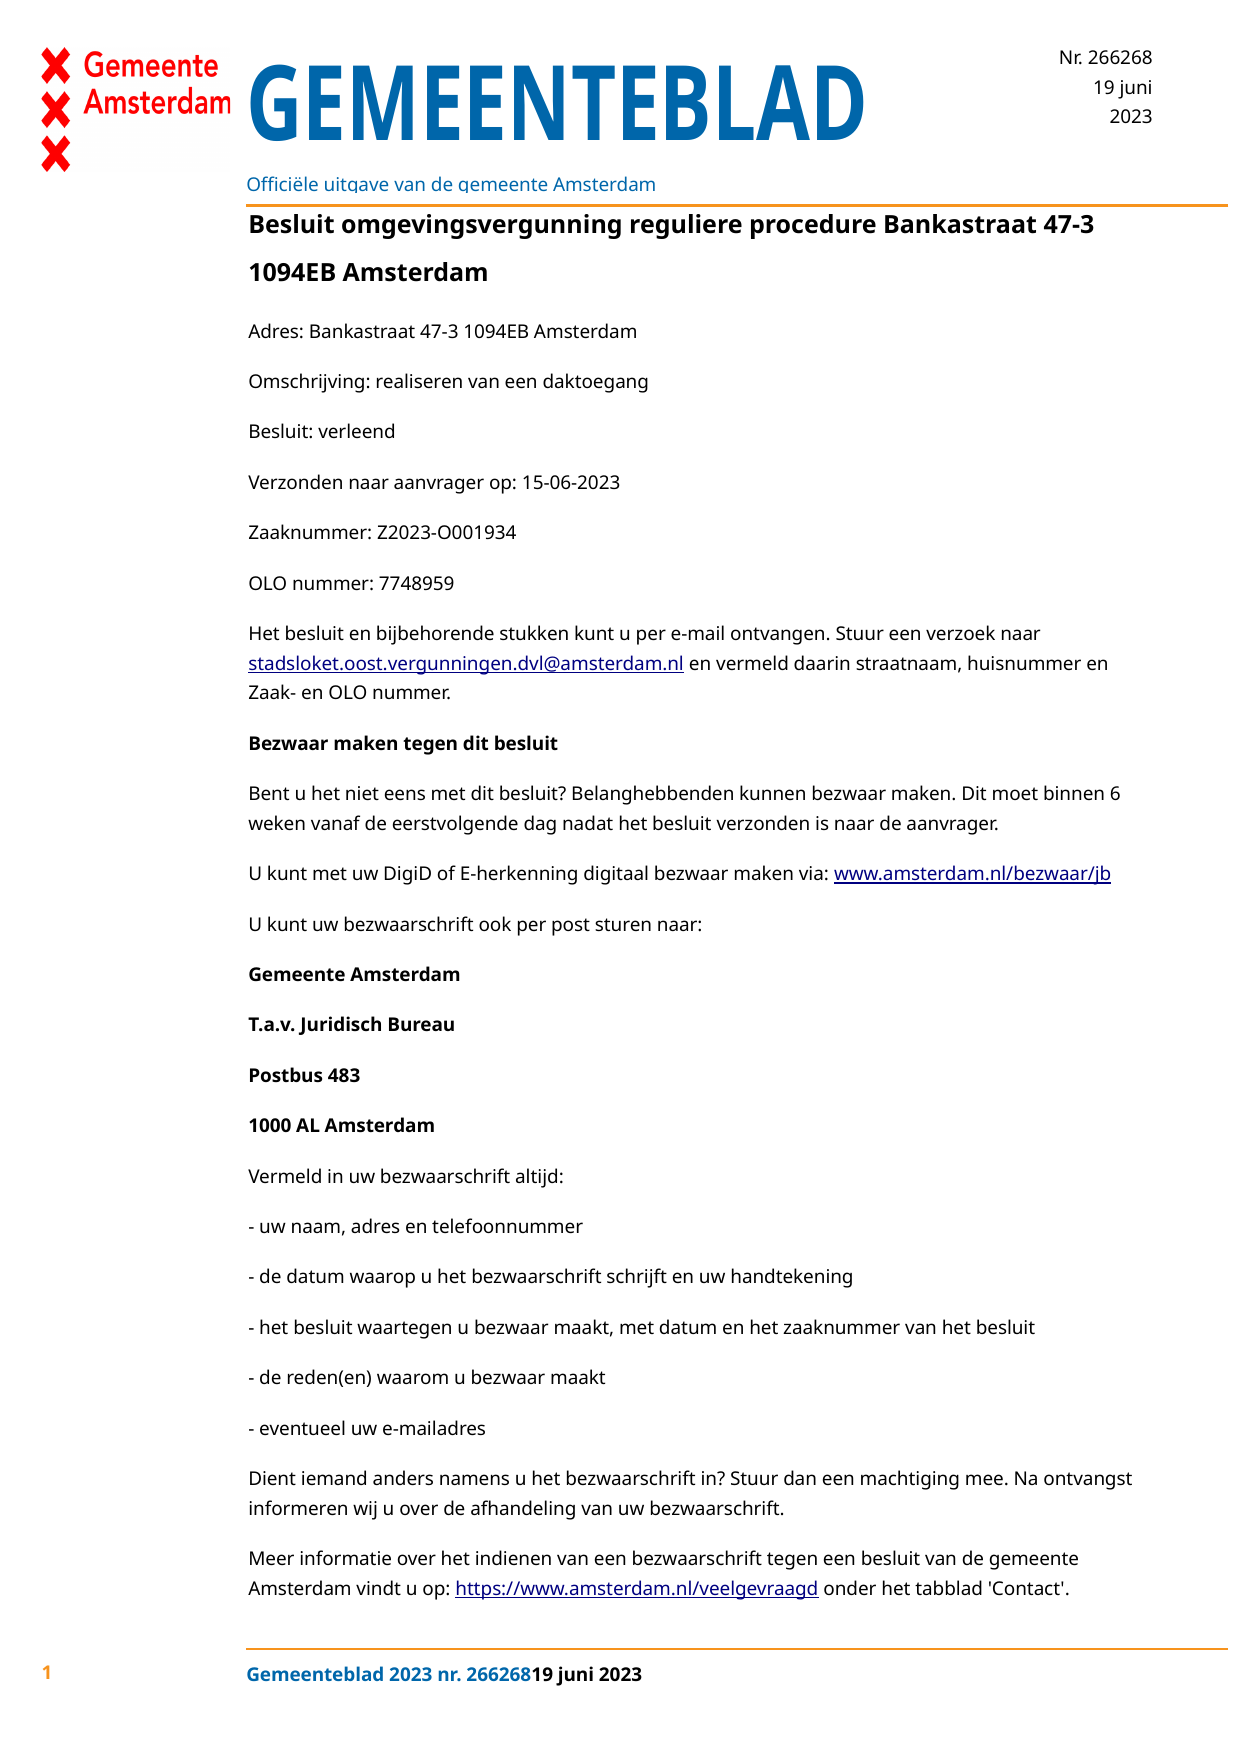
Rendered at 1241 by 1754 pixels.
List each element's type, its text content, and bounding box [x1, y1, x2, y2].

text - uw naam, adres en telefoonnummer [248, 1213, 1152, 1239]
text Meer informatie over het indienen van een bezwaarschrift tegen een besluit van de gemeente Amsterdam vindt u op: https://www.amsterdam.nl/veelgevraagd onder het tabblad 'Contact'. [248, 1545, 1152, 1601]
text Bent u het niet eens met dit besluit? Belanghebbenden kunnen bezwaar maken. Dit moet binnen 6 weken vanaf de eerstvolgende dag nadat het besluit verzonden is naar de aanvrager. [248, 780, 1152, 836]
text T.a.v. Juridisch Bureau [248, 1012, 1152, 1037]
text Vermeld in uw bezwaarschrift altijd: [248, 1163, 1152, 1189]
text Zaaknummer: Z2023-O001934 [248, 519, 1152, 545]
text Besluit: verleend [248, 419, 1152, 444]
text U kunt uw bezwaarschrift ook per post sturen naar: [248, 911, 1152, 937]
text U kunt met uw DigiD of E-herkenning digitaal bezwaar maken via: www.amsterdam.nl/bezwaar/jb [248, 860, 1152, 886]
text Dient iemand anders namens u het bezwaarschrift in? Stuur dan een machtiging mee. Na ontvangst informeren wij u over de afhandeling van uw bezwaarschrift. [248, 1465, 1152, 1521]
picture [41, 47, 231, 172]
text Het besluit en bijbehorende stukken kunt u per e-mail ontvangen. Stuur een verzoek naar stadsloket.oost.vergunningen.dvl@amsterdam.nl en vermeld daarin straatnaam, huisnummer en Zaak- en OLO nummer. [248, 620, 1152, 705]
text Omschrijving: realiseren van een daktoegang [248, 368, 1152, 394]
text - de datum waarop u het bezwaarschrift schrijft en uw handtekening [248, 1264, 1152, 1289]
text OLO nummer: 7748959 [248, 570, 1152, 596]
text - het besluit waartegen u bezwaar maakt, met datum en het zaaknummer van het besluit [248, 1314, 1152, 1340]
text Gemeente Amsterdam [248, 961, 1152, 987]
text Postbus 483 [248, 1062, 1152, 1088]
text 1000 AL Amsterdam [248, 1112, 1152, 1138]
text Besluit omgevingsvergunning reguliere procedure Bankastraat 47-3 1094EB Amsterdam [248, 207, 1152, 288]
text - eventueel uw e-mailadres [248, 1415, 1152, 1441]
text Adres: Bankastraat 47-3 1094EB Amsterdam [248, 318, 1152, 344]
text - de reden(en) waarom u bezwaar maakt [248, 1364, 1152, 1390]
text Bezwaar maken tegen dit besluit [248, 730, 1152, 756]
text Verzonden naar aanvrager op: 15-06-2023 [248, 469, 1152, 495]
